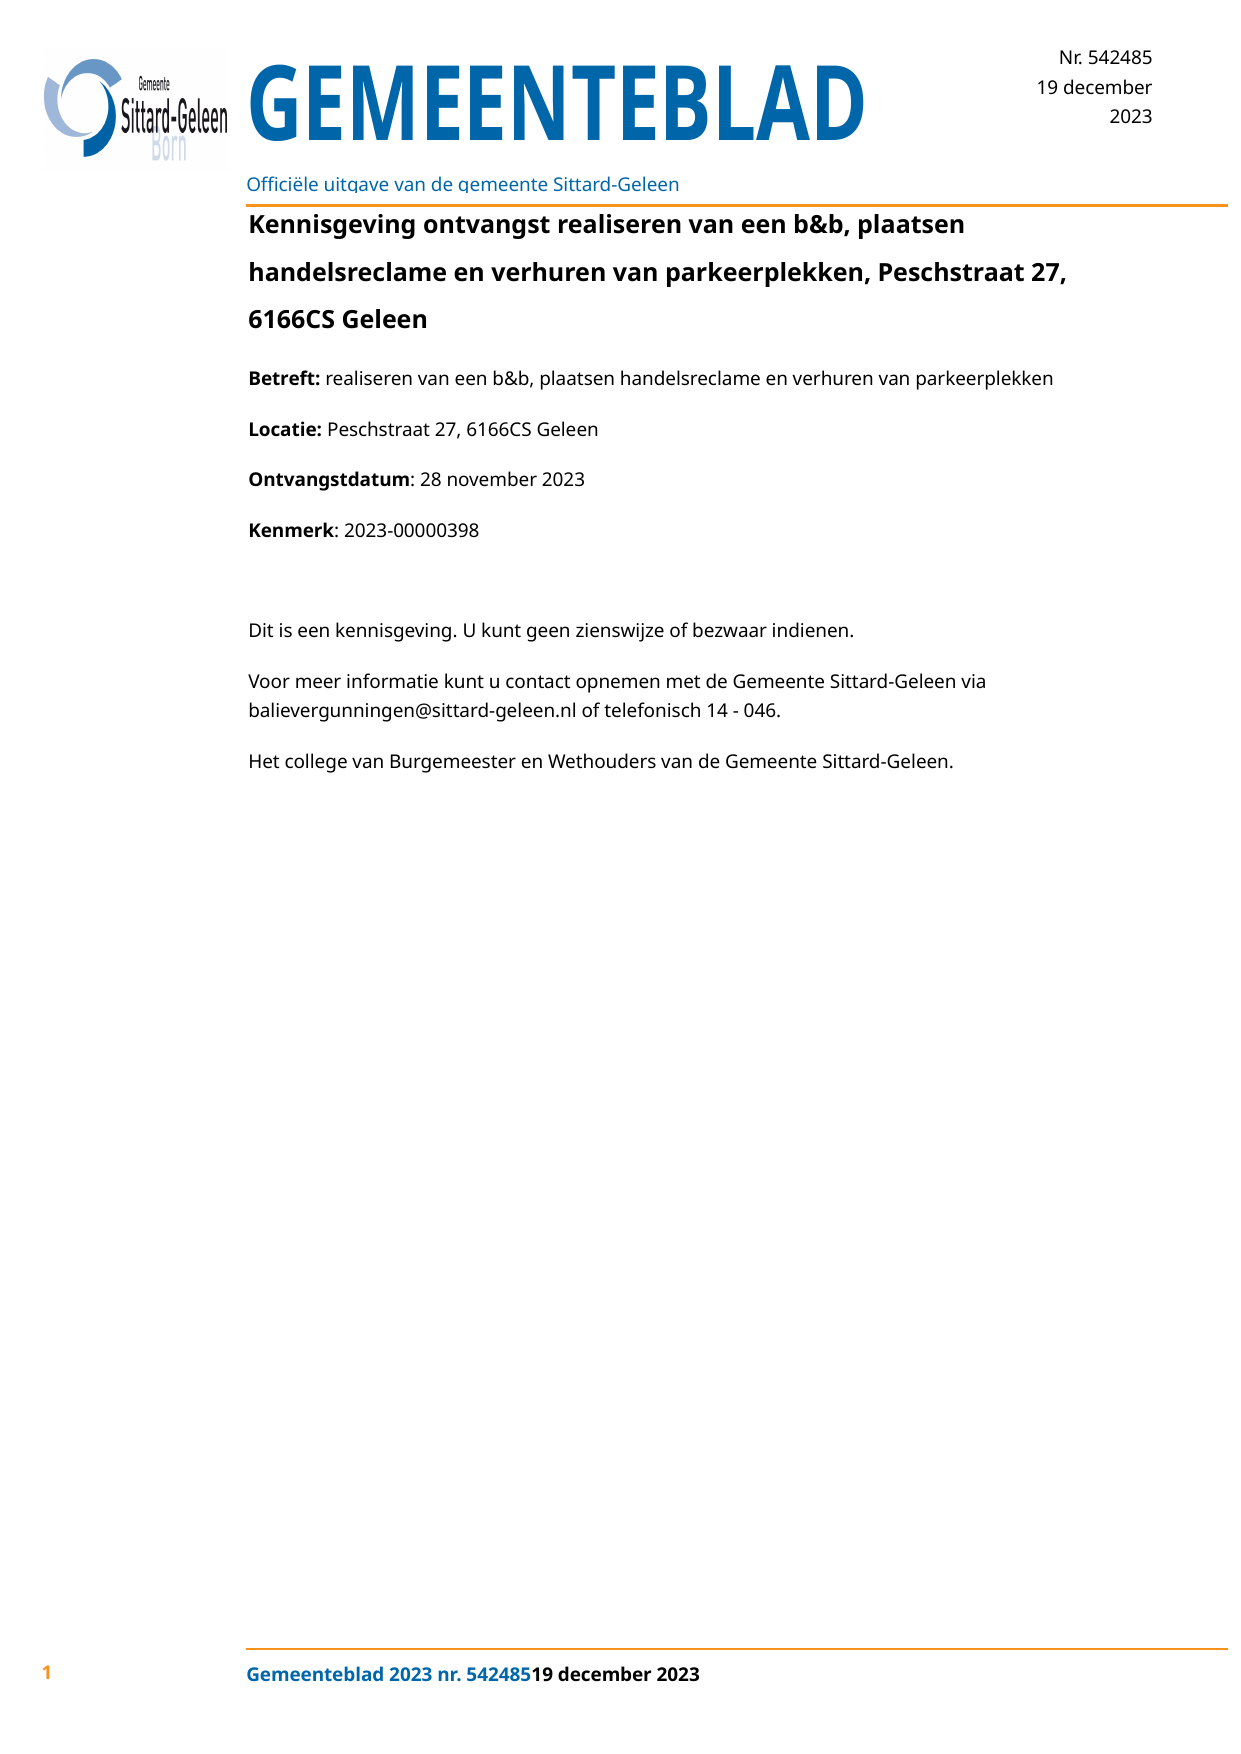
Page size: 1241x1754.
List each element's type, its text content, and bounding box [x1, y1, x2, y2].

text Betreft: realiseren van een b&b, plaatsen handelsreclame en verhuren van parkeerplekken [248, 366, 1152, 391]
text Voor meer informatie kunt u contact opnemen met de Gemeente Sittard-Geleen via balievergunningen@sittard-geleen.nl of telefonisch 14 - 046. [248, 668, 1152, 723]
text Dit is een kennisgeving. U kunt geen zienswijze of bezwaar indienen. [248, 618, 1152, 643]
text Het college van Burgemeester en Wethouders van de Gemeente Sittard-Geleen. [248, 748, 1152, 774]
text Ontvangstdatum: 28 november 2023 [248, 466, 1152, 492]
text Kennisgeving ontvangst realiseren van een b&b, plaatsen handelsreclame en verhuren van parkeerplekken, Peschstraat 27, 6166CS Geleen [248, 207, 1152, 336]
picture [41, 47, 231, 172]
text Locatie: Peschstraat 27, 6166CS Geleen [248, 416, 1152, 442]
text Kenmerk: 2023-00000398 [248, 517, 1152, 542]
